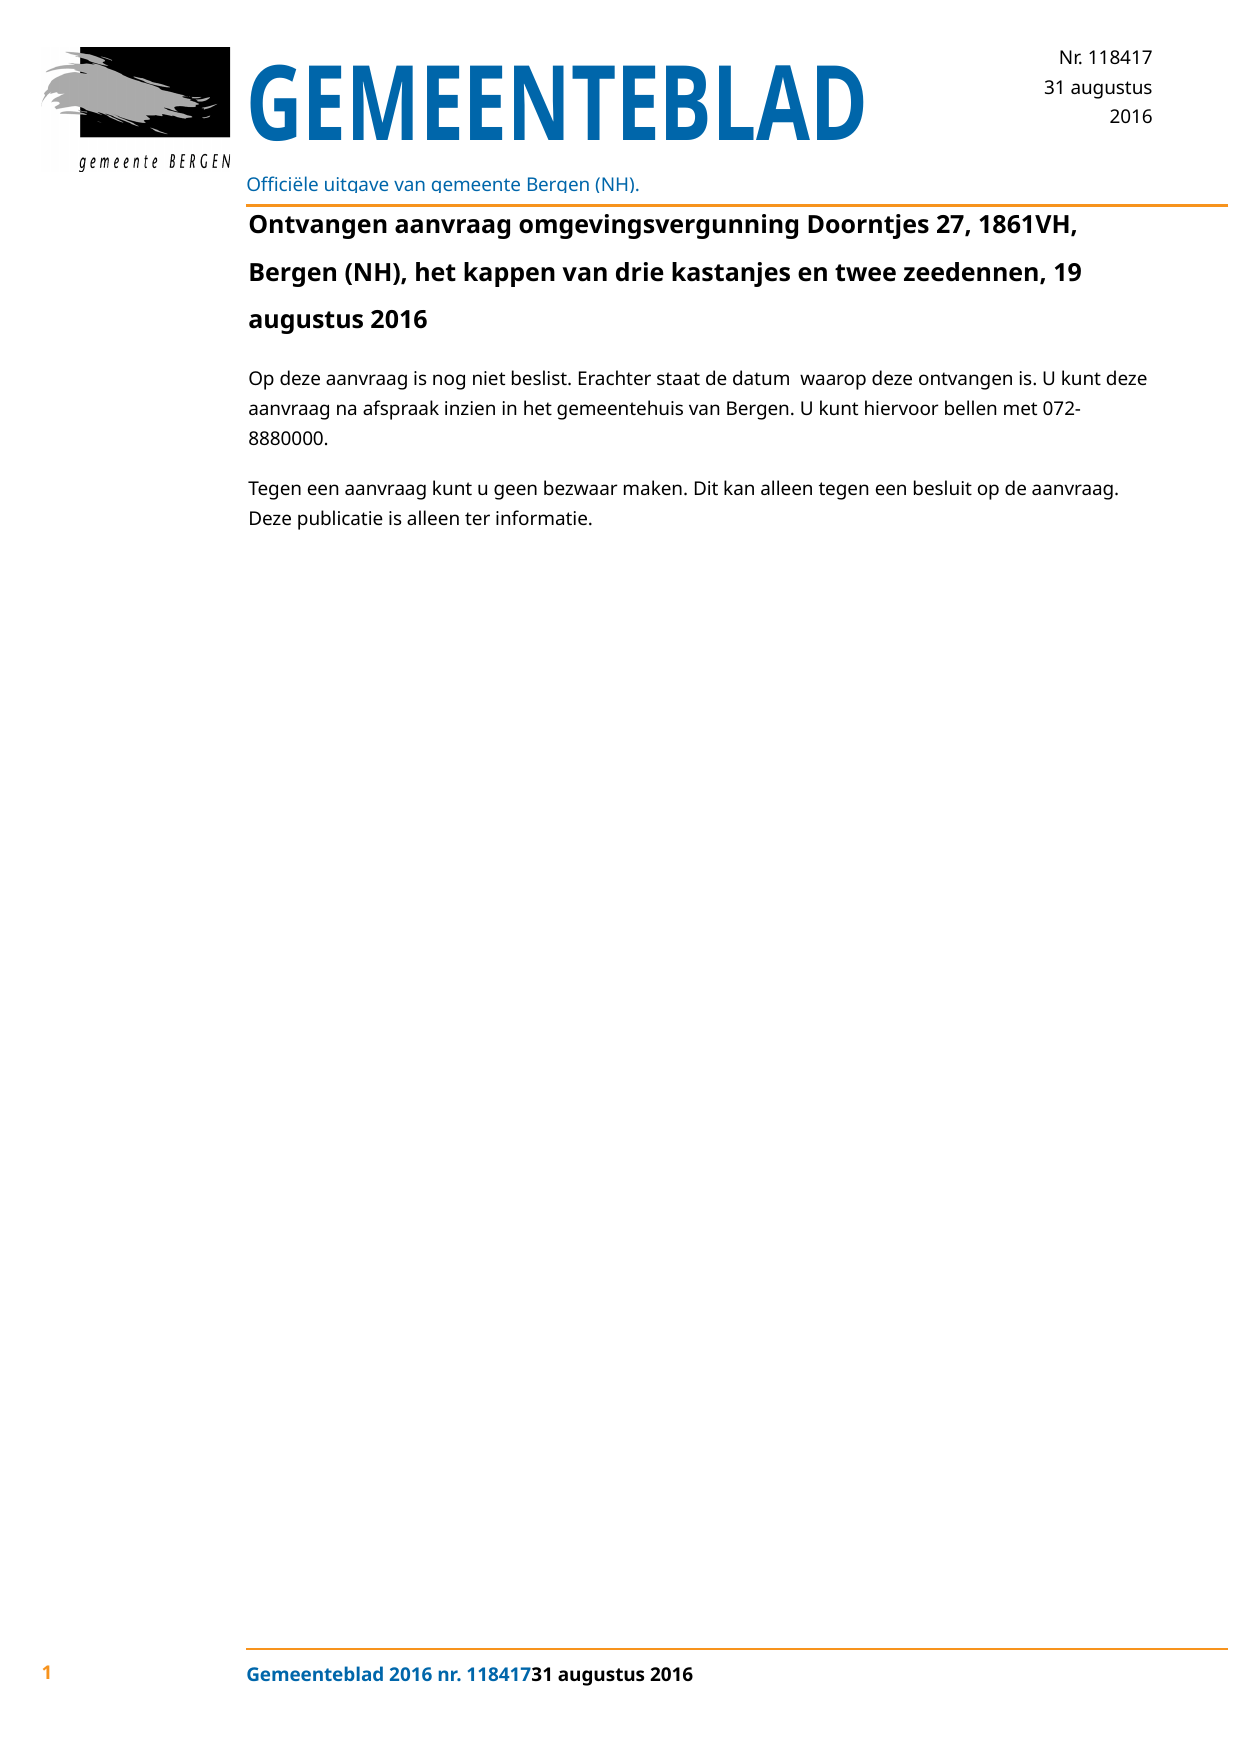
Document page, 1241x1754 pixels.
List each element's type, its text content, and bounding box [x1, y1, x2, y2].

text Op deze aanvraag is nog niet beslist. Erachter staat de datum waarop deze ontvangen is. U kunt deze aanvraag na afspraak inzien in het gemeentehuis van Bergen. U kunt hiervoor bellen met 072-8880000. [248, 366, 1152, 450]
text Ontvangen aanvraag omgevingsvergunning Doorntjes 27, 1861VH, Bergen (NH), het kappen van drie kastanjes en twee zeedennen, 19 augustus 2016 [248, 207, 1152, 336]
picture [41, 47, 231, 172]
text Tegen een aanvraag kunt u geen bezwaar maken. Dit kan alleen tegen een besluit op de aanvraag. Deze publicatie is alleen ter informatie. [248, 475, 1152, 530]
